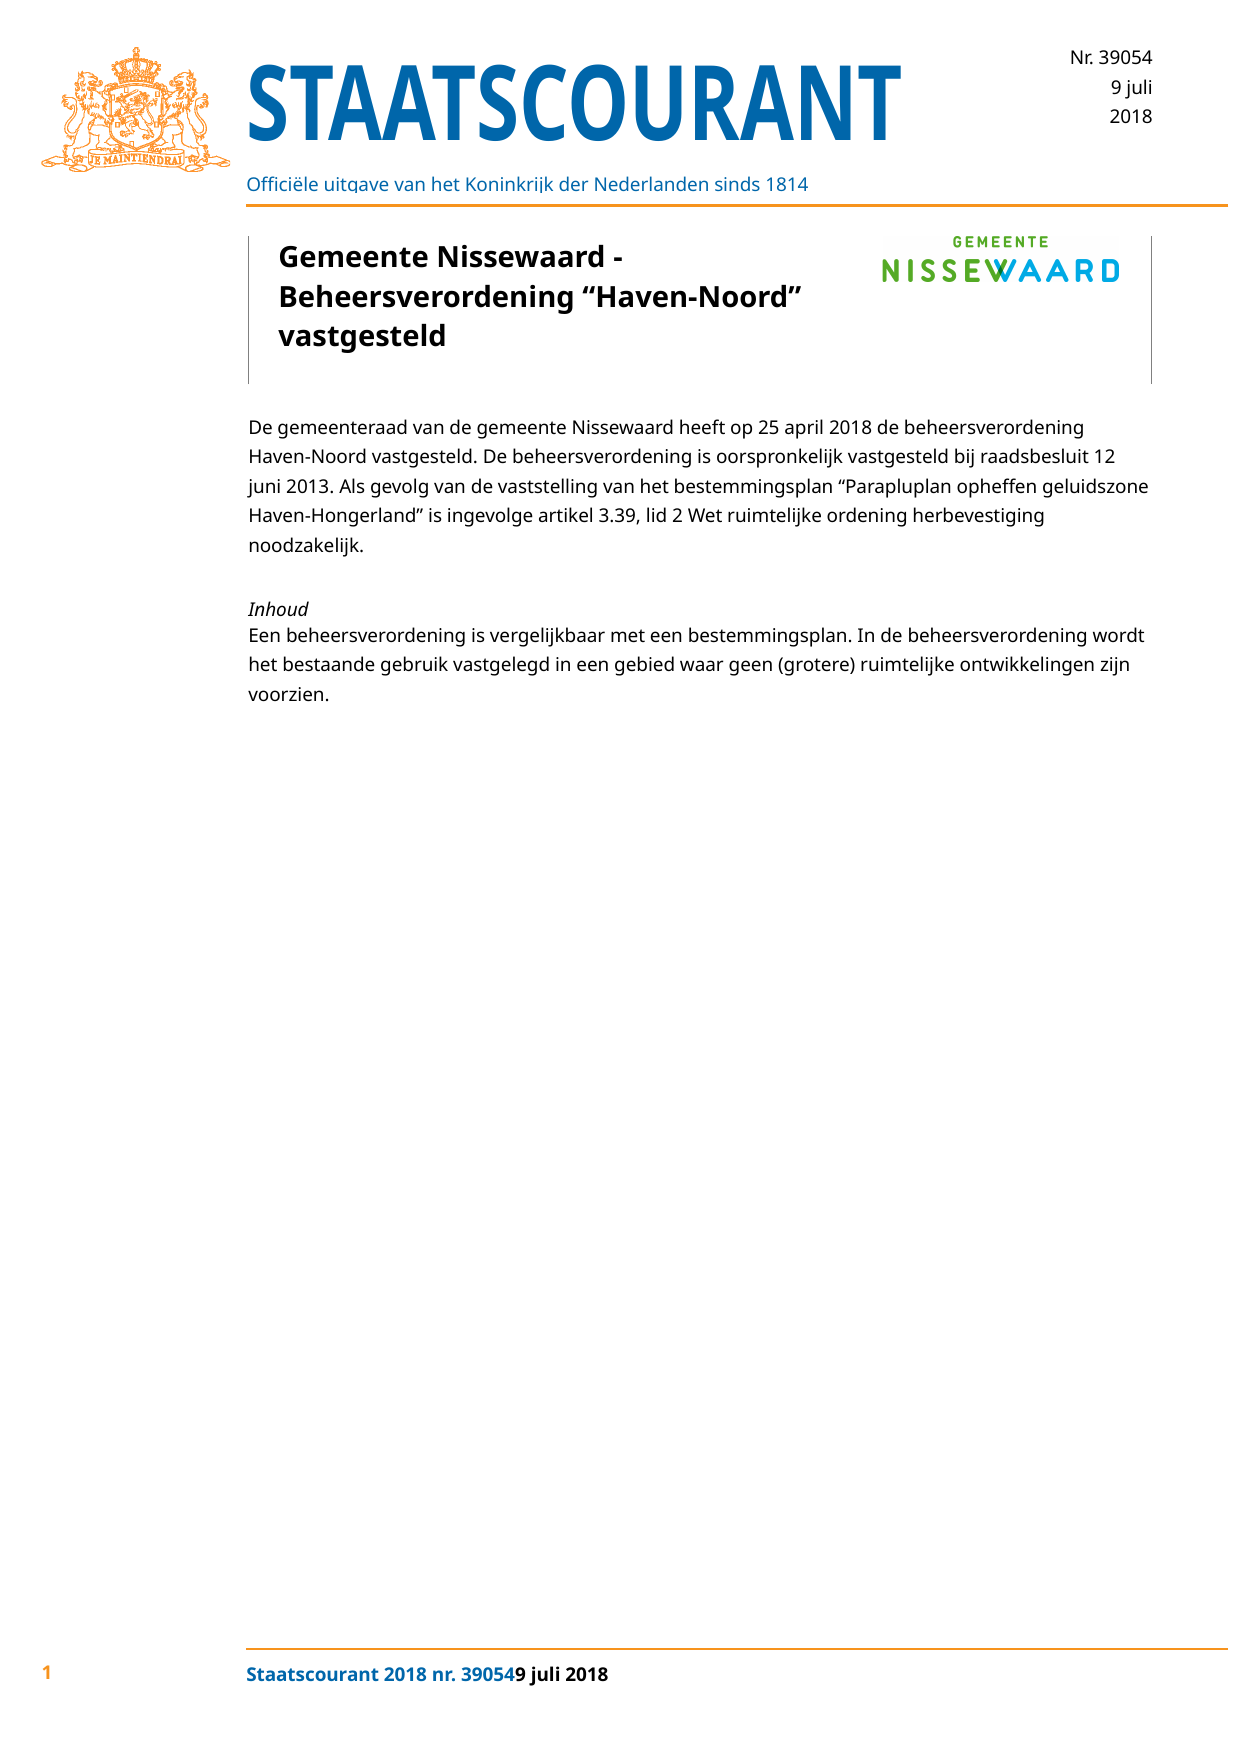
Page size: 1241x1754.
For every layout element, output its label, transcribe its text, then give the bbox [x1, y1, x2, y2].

picture [1023, 277, 1036, 282]
text Inhoud [248, 596, 1152, 622]
picture [1051, 277, 1064, 282]
picture [1081, 275, 1088, 282]
picture [1107, 264, 1114, 277]
table_header [850, 236, 1151, 384]
picture [882, 236, 1119, 282]
text Een beheersverordening is vergelijkbaar met een bestemmingsplan. In de beheersverordening wordt het bestaande gebruik vastgelegd in een gebied waar geen (grotere) ruimtelijke ontwikkelingen zijn voorzien. [248, 622, 1152, 707]
text De gemeenteraad van de gemeente Nissewaard heeft op 25 april 2018 de beheersverordening Haven-Noord vastgesteld. De beheersverordening is oorspronkelijk vastgesteld bij raadsbesluit 12 juni 2013. Als gevolg van de vaststelling van het bestemmingsplan “Parapluplan opheffen geluidszone Haven-Hongerland” is ingevolge artikel 3.39, lid 2 Wet ruimtelijke ordening herbevestiging noodzakelijk. [248, 414, 1152, 558]
table_header Gemeente Nissewaard -Beheersverordening “Haven-Noord” vastgesteld [249, 236, 850, 384]
picture [41, 47, 231, 172]
